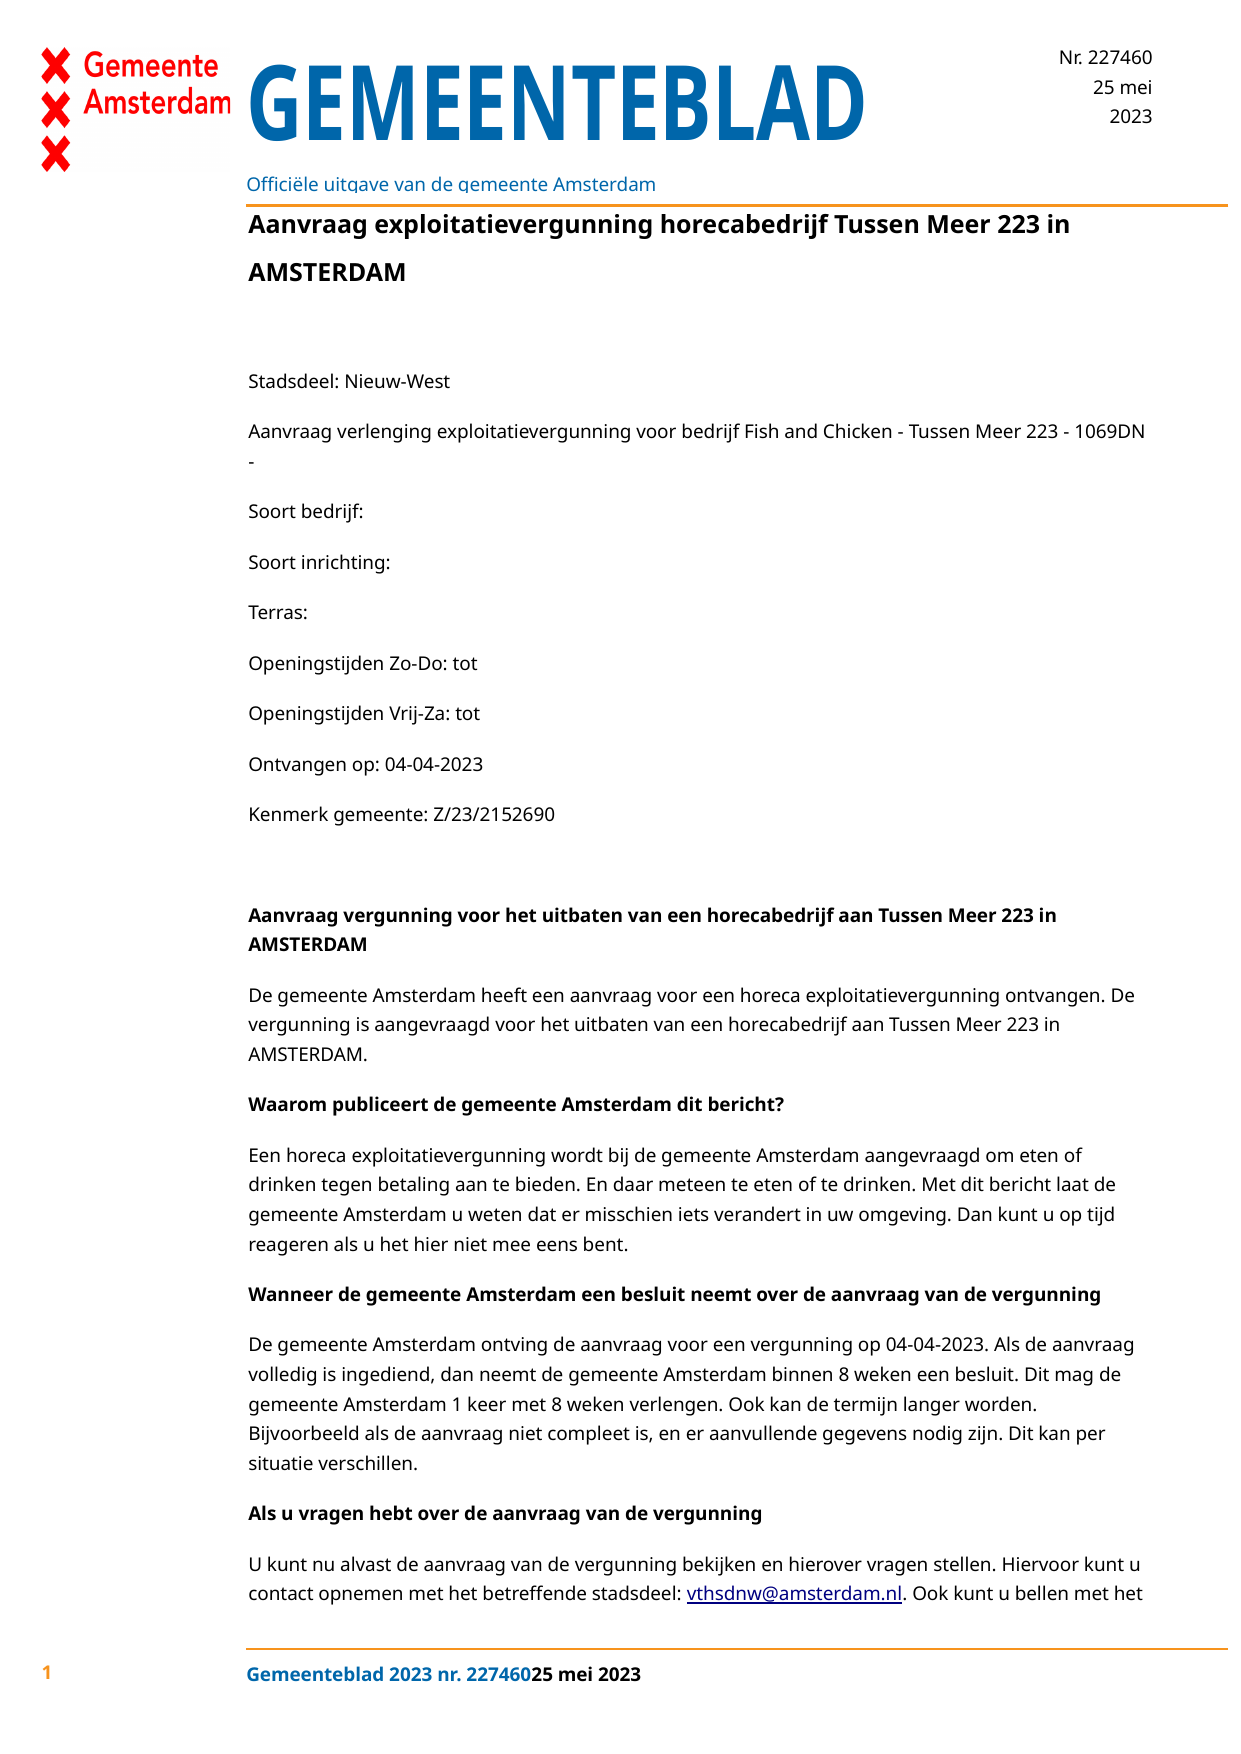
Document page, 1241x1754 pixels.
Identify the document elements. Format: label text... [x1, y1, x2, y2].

text Als u vragen hebt over de aanvraag van de vergunning [248, 1500, 1152, 1526]
text U kunt nu alvast de aanvraag van de vergunning bekijken en hierover vragen stellen. Hiervoor kunt u contact opnemen met het betreffende stadsdeel: vthsdnw@amsterdam.nl. Ook kunt u bellen met het [248, 1551, 1152, 1606]
text Stadsdeel: Nieuw-West [248, 368, 1152, 394]
picture [41, 47, 231, 172]
text Terras: [248, 599, 1152, 625]
text Aanvraag vergunning voor het uitbaten van een horecabedrijf aan Tussen Meer 223 in AMSTERDAM [248, 902, 1152, 957]
text Kenmerk gemeente: Z/23/2152690 [248, 801, 1152, 827]
text Soort bedrijf: [248, 499, 1152, 524]
text Openingstijden Zo-Do: tot [248, 650, 1152, 676]
text Soort inrichting: [248, 549, 1152, 575]
text De gemeente Amsterdam heeft een aanvraag voor een horeca exploitatievergunning ontvangen. De vergunning is aangevraagd voor het uitbaten van een horecabedrijf aan Tussen Meer 223 in AMSTERDAM. [248, 982, 1152, 1067]
text Waarom publiceert de gemeente Amsterdam dit bericht? [248, 1092, 1152, 1117]
text Een horeca exploitatievergunning wordt bij de gemeente Amsterdam aangevraagd om eten of drinken tegen betaling aan te bieden. En daar meteen te eten of te drinken. Met dit bericht laat de gemeente Amsterdam u weten dat er misschien iets verandert in uw omgeving. Dan kunt u op tijd reageren als u het hier niet mee eens bent. [248, 1142, 1152, 1257]
text Openingstijden Vrij-Za: tot [248, 700, 1152, 726]
text Ontvangen op: 04-04-2023 [248, 751, 1152, 777]
text Wanneer de gemeente Amsterdam een besluit neemt over de aanvraag van de vergunning [248, 1281, 1152, 1307]
text Aanvraag exploitatievergunning horecabedrijf Tussen Meer 223 in AMSTERDAM [248, 207, 1152, 288]
text De gemeente Amsterdam ontving de aanvraag voor een vergunning op 04-04-2023. Als de aanvraag volledig is ingediend, dan neemt de gemeente Amsterdam binnen 8 weken een besluit. Dit mag de gemeente Amsterdam 1 keer met 8 weken verlengen. Ook kan de termijn langer worden. Bijvoorbeeld als de aanvraag niet compleet is, en er aanvullende gegevens nodig zijn. Dit kan per situatie verschillen. [248, 1332, 1152, 1476]
text Aanvraag verlenging exploitatievergunning voor bedrijf Fish and Chicken - Tussen Meer 223 - 1069DN - [248, 419, 1152, 474]
